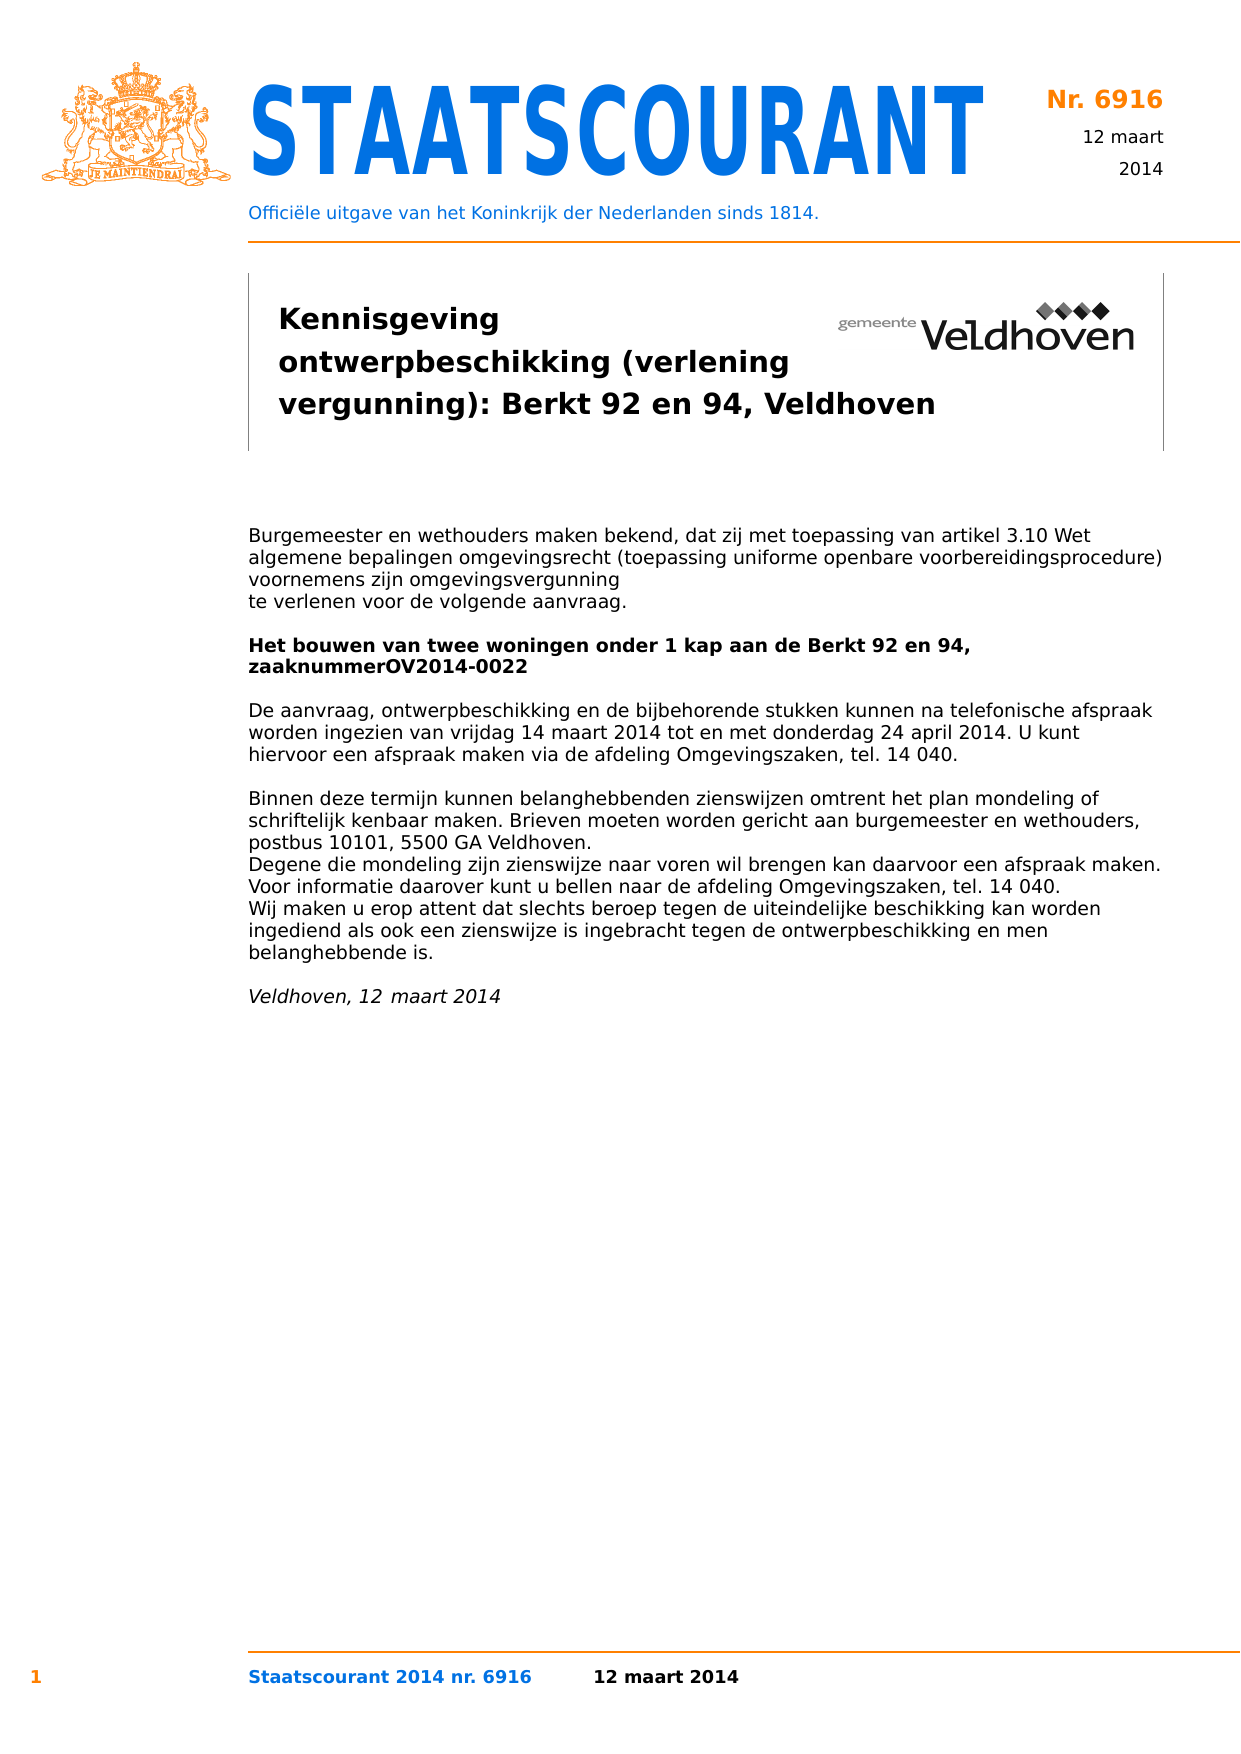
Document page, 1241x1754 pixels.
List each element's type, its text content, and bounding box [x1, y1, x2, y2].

text Degene die mondeling zijn zienswijze naar voren wil brengen kan daarvoor een afspraak maken. Voor informatie daarover kunt u bellen naar de afdeling Omgevingszaken, tel. 14 040. [248, 854, 1163, 898]
text Wij maken u erop attent dat slechts beroep tegen de uiteindelijke beschikking kan worden ingediend als ook een zienswijze is ingebracht tegen de ontwerpbeschikking en men belanghebbende is. [248, 898, 1163, 964]
picture [41, 62, 231, 186]
table_cell 12 maart [998, 121, 1240, 153]
text te verlenen voor de volgende aanvraag. [248, 591, 1163, 613]
text De aanvraag, ontwerpbeschikking en de bijbehorende stukken kunnen na telefonische afspraak worden ingezien van vrijdag 14 maart 2014 tot en met donderdag 24 april 2014. U kunt hiervoor een afspraak maken via de afdeling Omgevingszaken, tel. 14 040. [248, 700, 1163, 766]
text Veldhoven, 12 maart 2014 [248, 986, 1163, 1008]
table_header [25, 62, 248, 241]
picture [838, 302, 1134, 350]
table_header Nr. 6916 [998, 62, 1240, 121]
text Het bouwen van twee woningen onder 1 kap aan de Berkt 92 en 94, zaaknummerOV2014-0022 [248, 634, 1163, 678]
text Burgemeester en wethouders maken bekend, dat zij met toepassing van artikel 3.10 Wet algemene bepalingen omgevingsrecht (toepassing uniforme openbare voorbereidingsprocedure) voornemens zijn omgevingsvergunning [248, 525, 1163, 591]
table_cell Officiële uitgave van het Koninkrijk der Nederlanden sinds 1814. [248, 203, 1240, 241]
table_header STAATSCOURANT [248, 62, 998, 203]
text Binnen deze termijn kunnen belanghebbenden zienswijzen omtrent het plan mondeling of schriftelijk kenbaar maken. Brieven moeten worden gericht aan burgemeester en wethouders, postbus 10101, 5500 GA Veldhoven. [248, 788, 1163, 854]
subtitle Kennisgeving ontwerpbeschikking (verlening vergunning): Berkt 92 en 94, Veldhoven [249, 273, 1163, 451]
table_cell 2014 [998, 153, 1240, 203]
